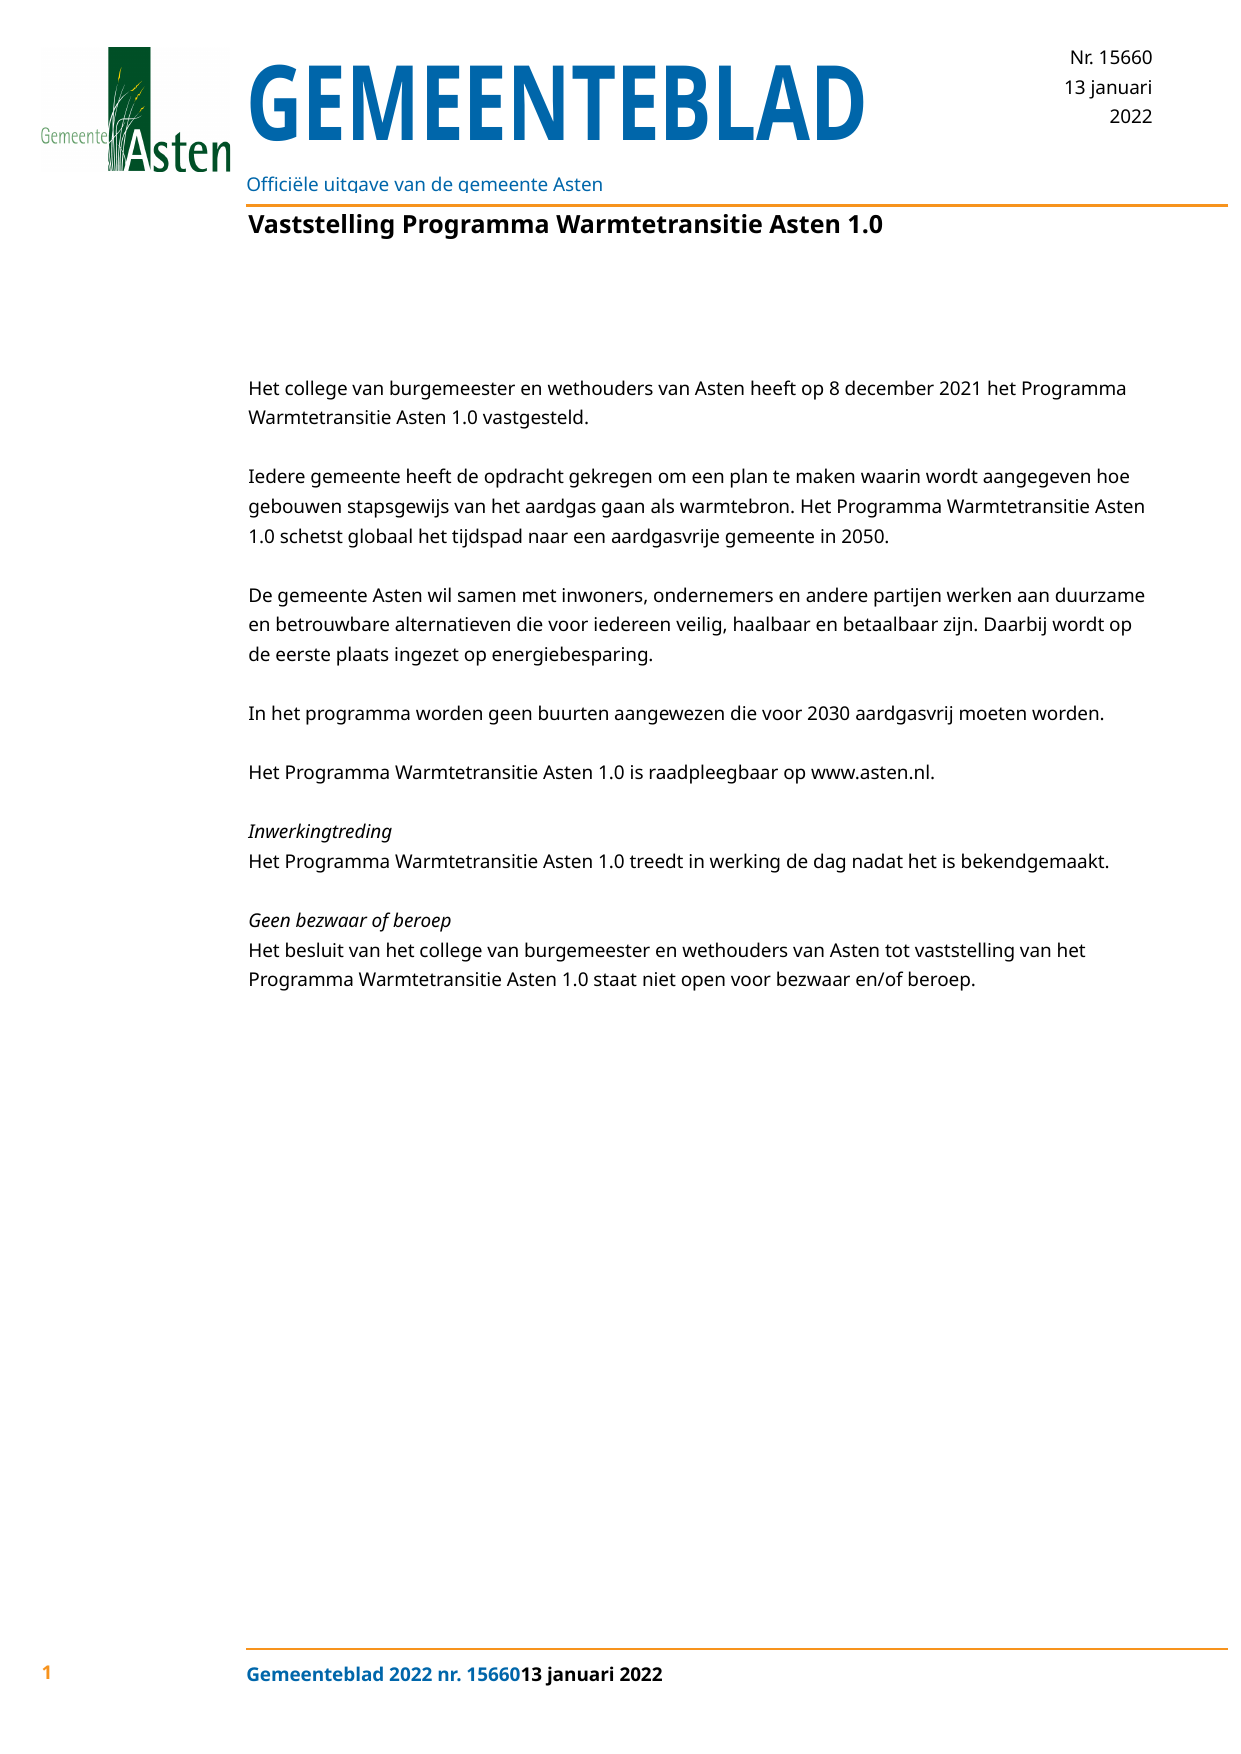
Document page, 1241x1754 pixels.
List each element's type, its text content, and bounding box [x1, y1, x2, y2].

text Het Programma Warmtetransitie Asten 1.0 is raadpleegbaar op www.asten.nl. [248, 759, 1152, 785]
text Het college van burgemeester en wethouders van Asten heeft op 8 december 2021 het Programma Warmtetransitie Asten 1.0 vastgesteld. [248, 375, 1152, 430]
text Geen bezwaar of beroep [248, 907, 1152, 933]
text Inwerkingtreding [248, 819, 1152, 844]
text Het Programma Warmtetransitie Asten 1.0 treedt in werking de dag nadat het is bekendgemaakt. [248, 848, 1152, 874]
text Het besluit van het college van burgemeester en wethouders van Asten tot vaststelling van het Programma Warmtetransitie Asten 1.0 staat niet open voor bezwaar en/of beroep. [248, 937, 1152, 992]
text In het programma worden geen buurten aangewezen die voor 2030 aardgasvrij moeten worden. [248, 700, 1152, 726]
text De gemeente Asten wil samen met inwoners, ondernemers en andere partijen werken aan duurzame en betrouwbare alternatieven die voor iedereen veilig, haalbaar en betaalbaar zijn. Daarbij wordt op de eerste plaats ingezet op energiebesparing. [248, 582, 1152, 667]
picture [41, 47, 231, 172]
text Vaststelling Programma Warmtetransitie Asten 1.0 [248, 207, 1152, 241]
text Iedere gemeente heeft de opdracht gekregen om een plan te maken waarin wordt aangegeven hoe gebouwen stapsgewijs van het aardgas gaan als warmtebron. Het Programma Warmtetransitie Asten 1.0 schetst globaal het tijdspad naar een aardgasvrije gemeente in 2050. [248, 464, 1152, 548]
